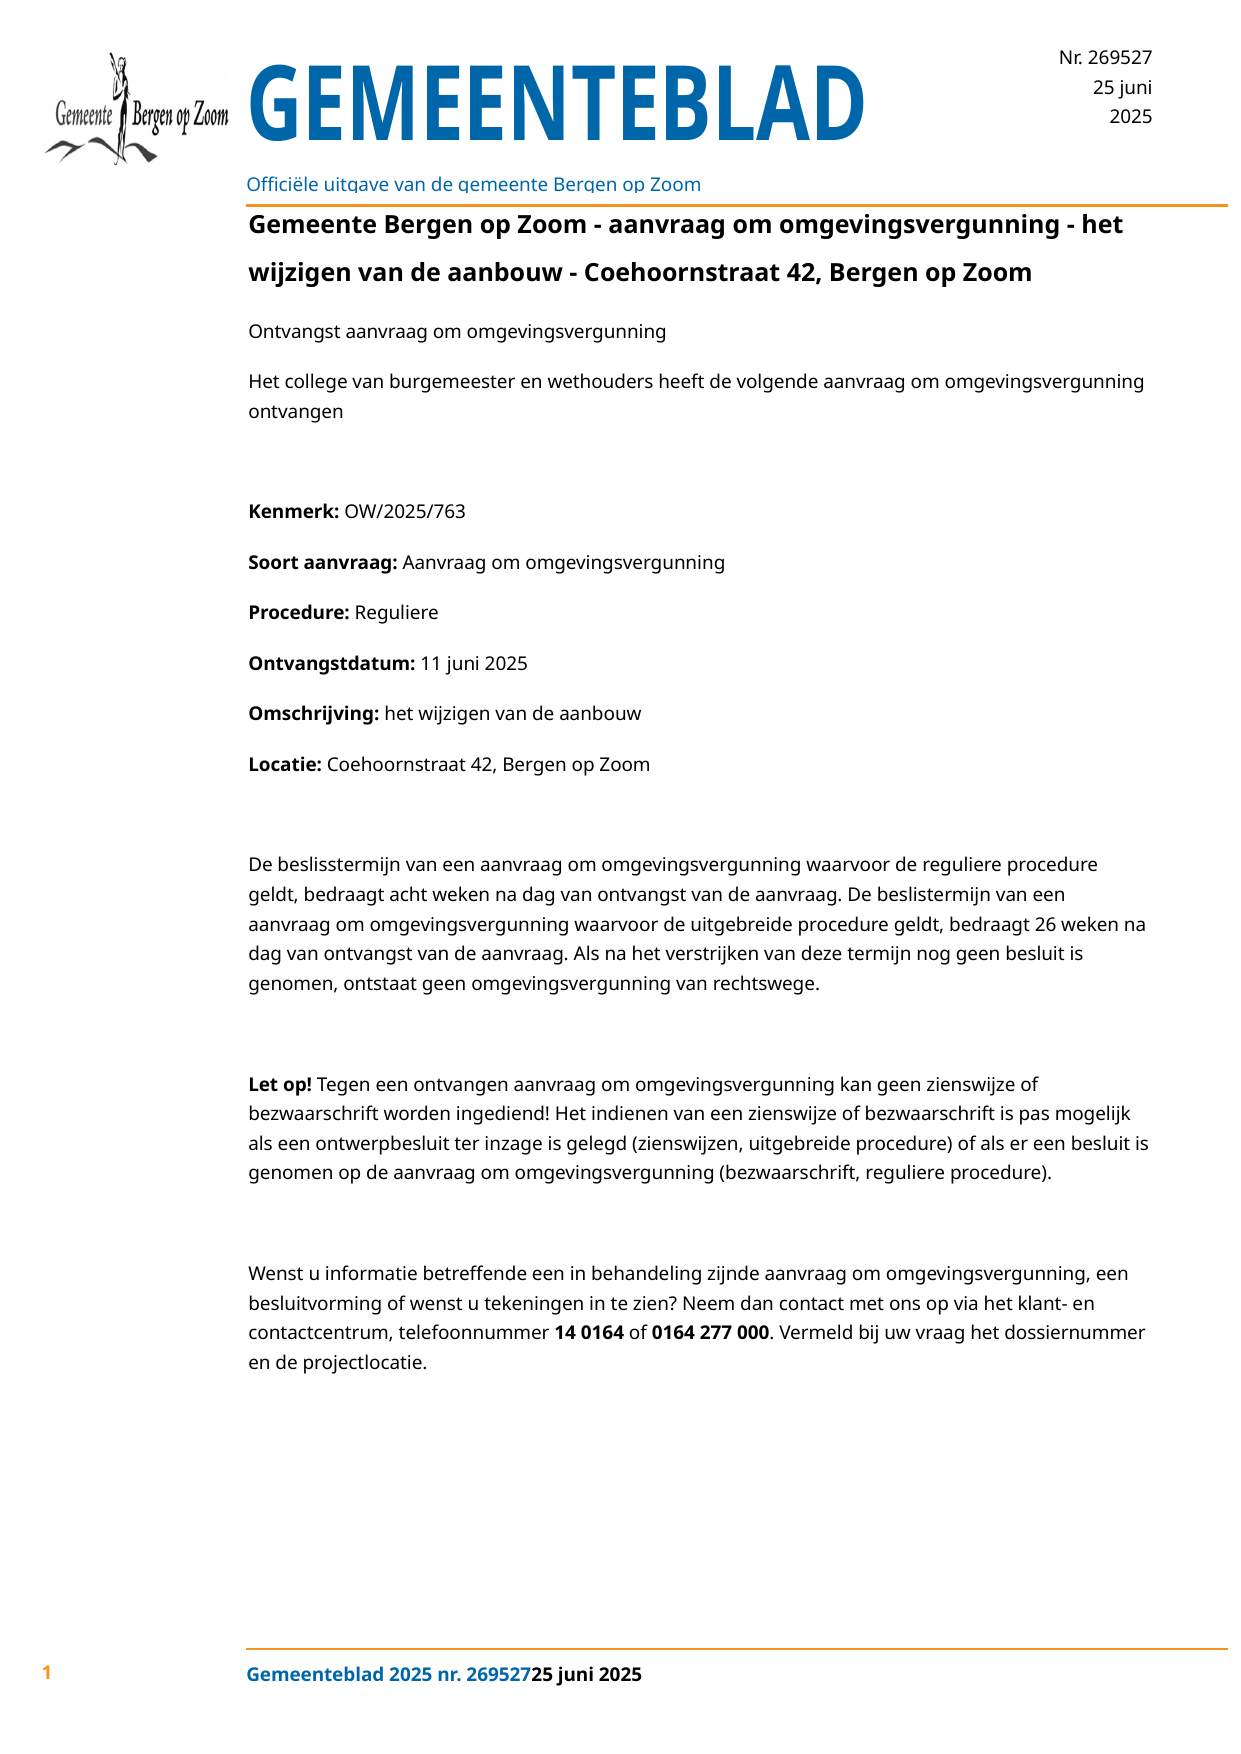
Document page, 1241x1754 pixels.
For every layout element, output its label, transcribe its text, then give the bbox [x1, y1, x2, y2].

text Soort aanvraag: Aanvraag om omgevingsvergunning [248, 549, 1152, 575]
text Omschrijving: het wijzigen van de aanbouw [248, 700, 1152, 726]
picture [41, 47, 231, 172]
text Wenst u informatie betreffende een in behandeling zijnde aanvraag om omgevingsvergunning, een besluitvorming of wenst u tekeningen in te zien? Neem dan contact met ons op via het klant- en contactcentrum, telefoonnummer 14 0164 of 0164 277 000. Vermeld bij uw vraag het dossiernummer en de projectlocatie. [248, 1260, 1152, 1375]
text Het college van burgemeester en wethouders heeft de volgende aanvraag om omgevingsvergunning ontvangen [248, 368, 1152, 424]
text Procedure: Reguliere [248, 599, 1152, 625]
text Ontvangstdatum: 11 juni 2025 [248, 650, 1152, 676]
text De beslisstermijn van een aanvraag om omgevingsvergunning waarvoor de reguliere procedure geldt, bedraagt acht weken na dag van ontvangst van de aanvraag. De beslistermijn van een aanvraag om omgevingsvergunning waarvoor de uitgebreide procedure geldt, bedraagt 26 weken na dag van ontvangst van de aanvraag. Als na het verstrijken van deze termijn nog geen besluit is genomen, ontstaat geen omgevingsvergunning van rechtswege. [248, 852, 1152, 996]
text Kenmerk: OW/2025/763 [248, 499, 1152, 524]
text Ontvangst aanvraag om omgevingsvergunning [248, 318, 1152, 344]
text Gemeente Bergen op Zoom - aanvraag om omgevingsvergunning - het wijzigen van de aanbouw - Coehoornstraat 42, Bergen op Zoom [248, 207, 1152, 288]
text Locatie: Coehoornstraat 42, Bergen op Zoom [248, 751, 1152, 777]
text Let op! Tegen een ontvangen aanvraag om omgevingsvergunning kan geen zienswijze of bezwaarschrift worden ingediend! Het indienen van een zienswijze of bezwaarschrift is pas mogelijk als een ontwerpbesluit ter inzage is gelegd (zienswijzen, uitgebreide procedure) of als er een besluit is genomen op de aanvraag om omgevingsvergunning (bezwaarschrift, reguliere procedure). [248, 1071, 1152, 1185]
